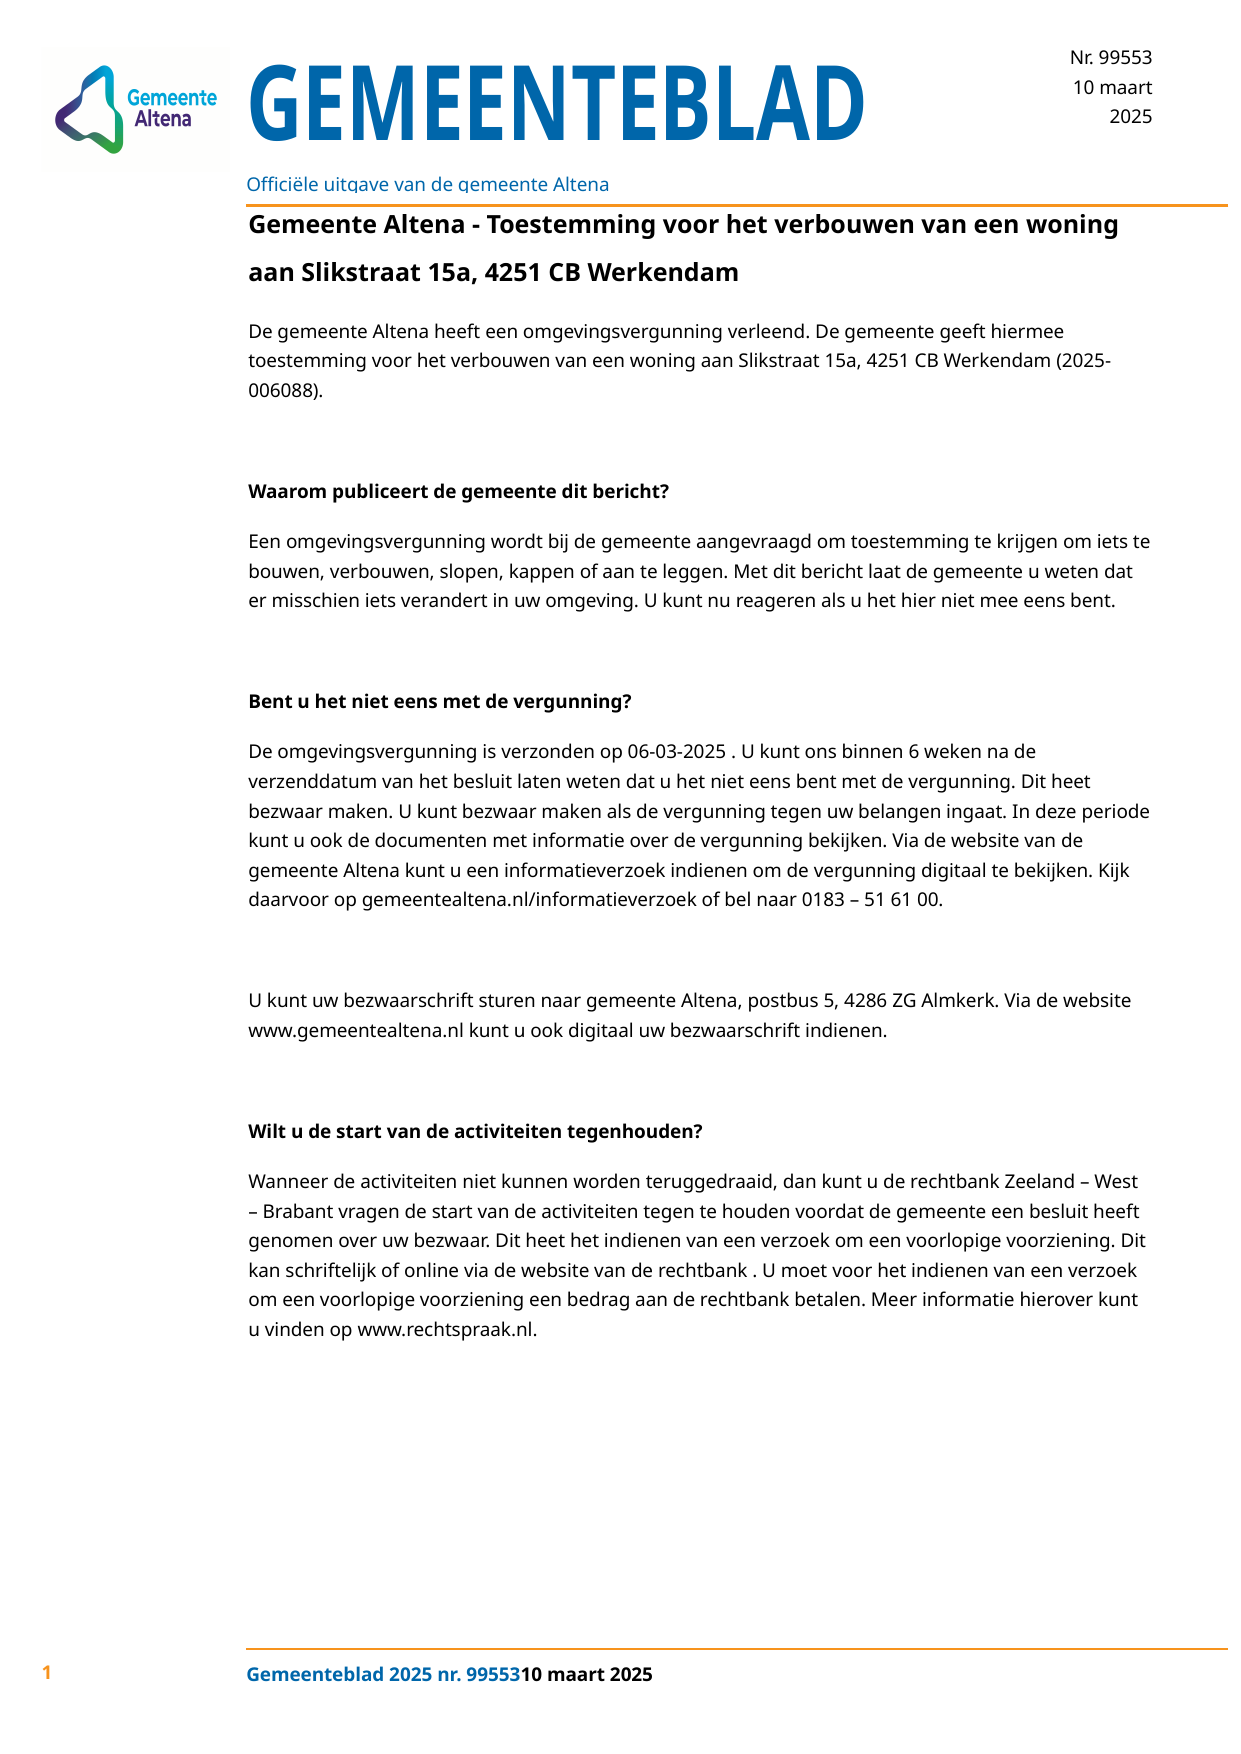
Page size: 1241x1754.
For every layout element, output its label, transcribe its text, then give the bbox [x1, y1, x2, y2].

text De omgevingsvergunning is verzonden op 06-03-2025 . U kunt ons binnen 6 weken na de verzenddatum van het besluit laten weten dat u het niet eens bent met de vergunning. Dit heet bezwaar maken. U kunt bezwaar maken als de vergunning tegen uw belangen ingaat. In deze periode kunt u ook de documenten met informatie over de vergunning bekijken. Via de website van de gemeente Altena kunt u een informatieverzoek indienen om de vergunning digitaal te bekijken. Kijk daarvoor op gemeentealtena.nl/informatieverzoek of bel naar 0183 – 51 61 00. [248, 739, 1152, 912]
text U kunt uw bezwaarschrift sturen naar gemeente Altena, postbus 5, 4286 ZG Almkerk. Via de website www.gemeentealtena.nl kunt u ook digitaal uw bezwaarschrift indienen. [248, 987, 1152, 1043]
text Wilt u de start van de activiteiten tegenhouden? [248, 1118, 1152, 1144]
text Een omgevingsvergunning wordt bij de gemeente aangevraagd om toestemming te krijgen om iets te bouwen, verbouwen, slopen, kappen of aan te leggen. Met dit bericht laat de gemeente u weten dat er misschien iets verandert in uw omgeving. U kunt nu reageren als u het hier niet mee eens bent. [248, 528, 1152, 613]
text De gemeente Altena heeft een omgevingsvergunning verleend. De gemeente geeft hiermee toestemming voor het verbouwen van een woning aan Slikstraat 15a, 4251 CB Werkendam (2025-006088). [248, 318, 1152, 403]
picture [41, 47, 231, 172]
text Wanneer de activiteiten niet kunnen worden teruggedraaid, dan kunt u de rechtbank Zeeland – West – Brabant vragen de start van de activiteiten tegen te houden voordat de gemeente een besluit heeft genomen over uw bezwaar. Dit heet het indienen van een verzoek om een voorlopige voorziening. Dit kan schriftelijk of online via de website van de rechtbank . U moet voor het indienen van een verzoek om een voorlopige voorziening een bedrag aan de rechtbank betalen. Meer informatie hierover kunt u vinden op www.rechtspraak.nl. [248, 1168, 1152, 1342]
text Bent u het niet eens met de vergunning? [248, 688, 1152, 714]
text Gemeente Altena - Toestemming voor het verbouwen van een woning aan Slikstraat 15a, 4251 CB Werkendam [248, 207, 1152, 288]
text Waarom publiceert de gemeente dit bericht? [248, 478, 1152, 504]
